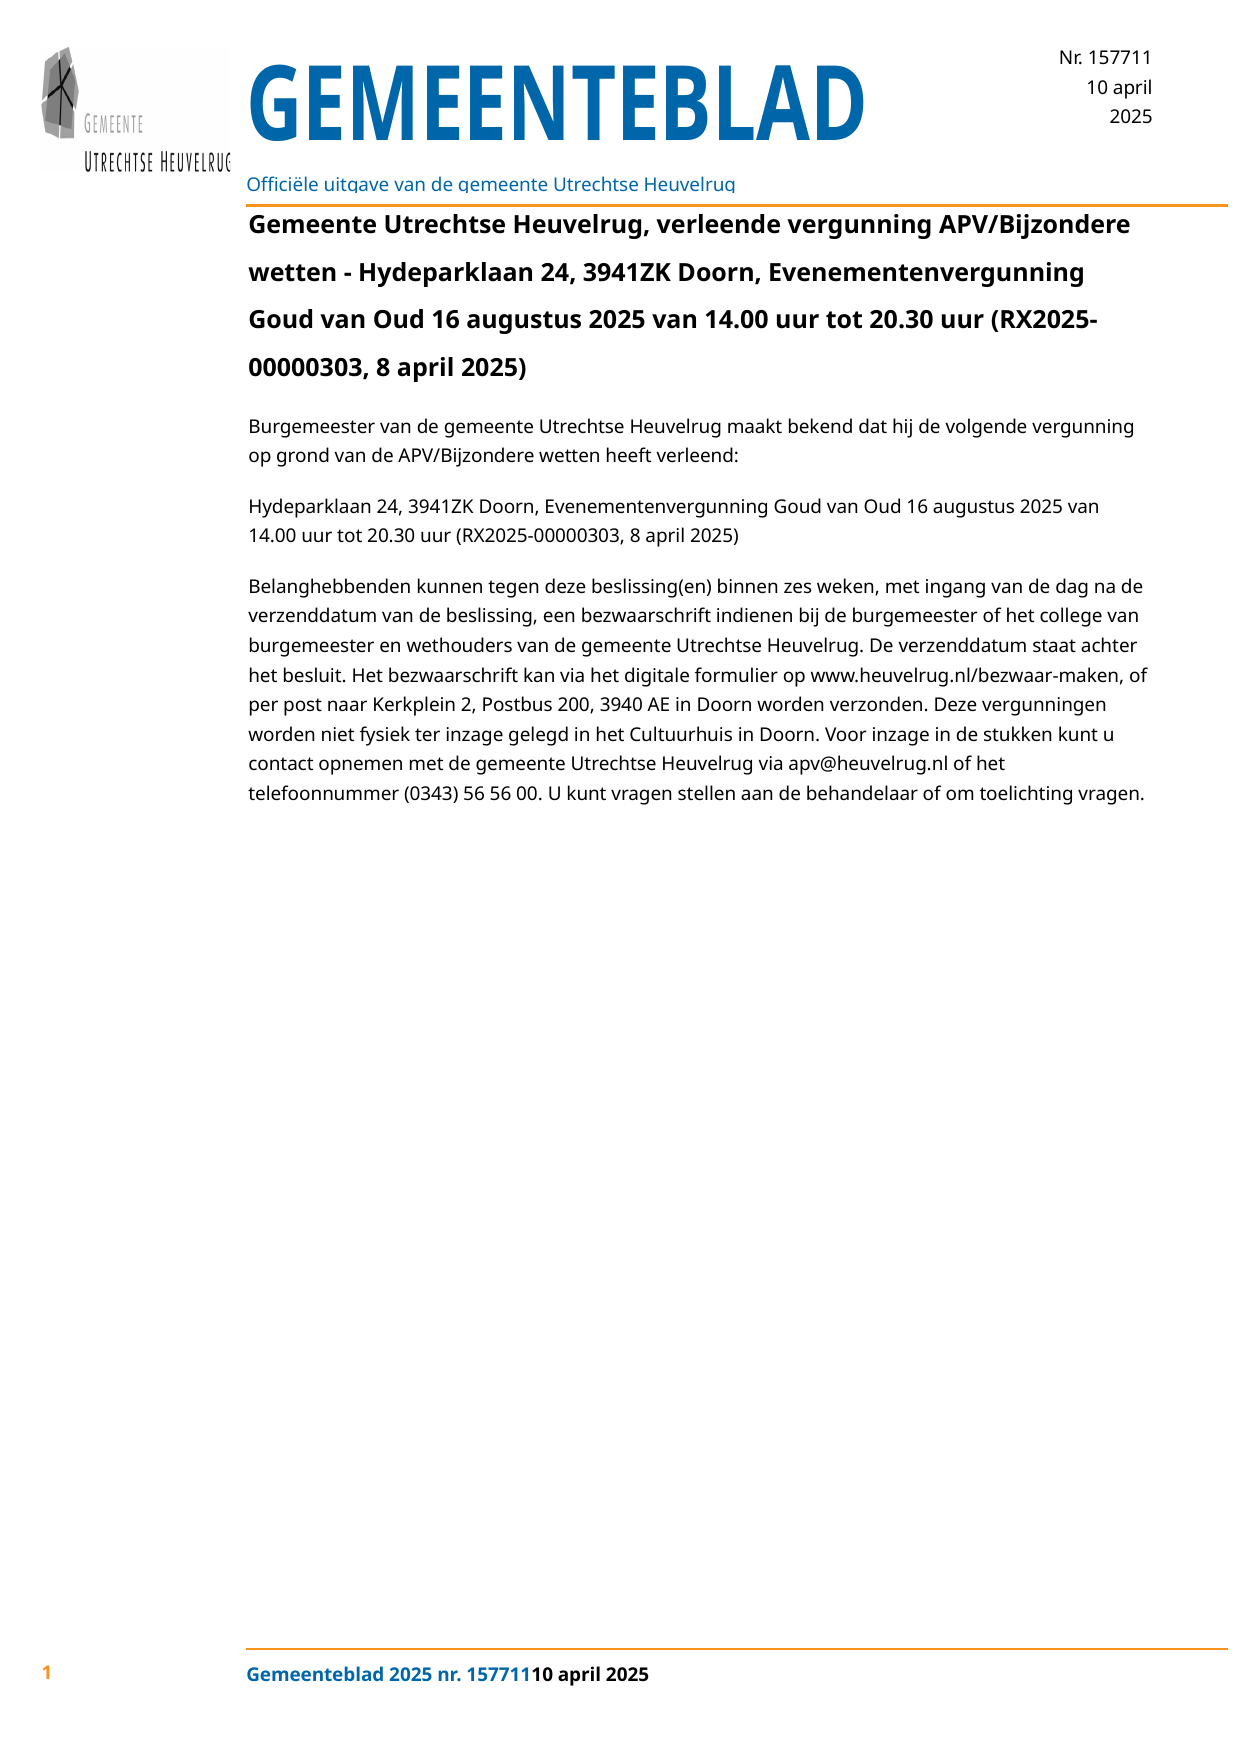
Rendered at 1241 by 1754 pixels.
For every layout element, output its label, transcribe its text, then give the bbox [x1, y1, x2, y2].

picture [41, 47, 231, 172]
text Burgemeester van de gemeente Utrechtse Heuvelrug maakt bekend dat hij de volgende vergunning op grond van de APV/Bijzondere wetten heeft verleend: [248, 413, 1152, 468]
text Hydeparklaan 24, 3941ZK Doorn, Evenementenvergunning Goud van Oud 16 augustus 2025 van 14.00 uur tot 20.30 uur (RX2025-00000303, 8 april 2025) [248, 493, 1152, 548]
text Belanghebbenden kunnen tegen deze beslissing(en) binnen zes weken, met ingang van de dag na de verzenddatum van de beslissing, een bezwaarschrift indienen bij de burgemeester of het college van burgemeester en wethouders van de gemeente Utrechtse Heuvelrug. De verzenddatum staat achter het besluit. Het bezwaarschrift kan via het digitale formulier op www.heuvelrug.nl/bezwaar-maken, of per post naar Kerkplein 2, Postbus 200, 3940 AE in Doorn worden verzonden. Deze vergunningen worden niet fysiek ter inzage gelegd in het Cultuurhuis in Doorn. Voor inzage in de stukken kunt u contact opnemen met de gemeente Utrechtse Heuvelrug via apv@heuvelrug.nl of het telefoonnummer (0343) 56 56 00. U kunt vragen stellen aan de behandelaar of om toelichting vragen. [248, 573, 1152, 806]
text Gemeente Utrechtse Heuvelrug, verleende vergunning APV/Bijzondere wetten - Hydeparklaan 24, 3941ZK Doorn, Evenementenvergunning Goud van Oud 16 augustus 2025 van 14.00 uur tot 20.30 uur (RX2025-00000303, 8 april 2025) [248, 207, 1152, 384]
